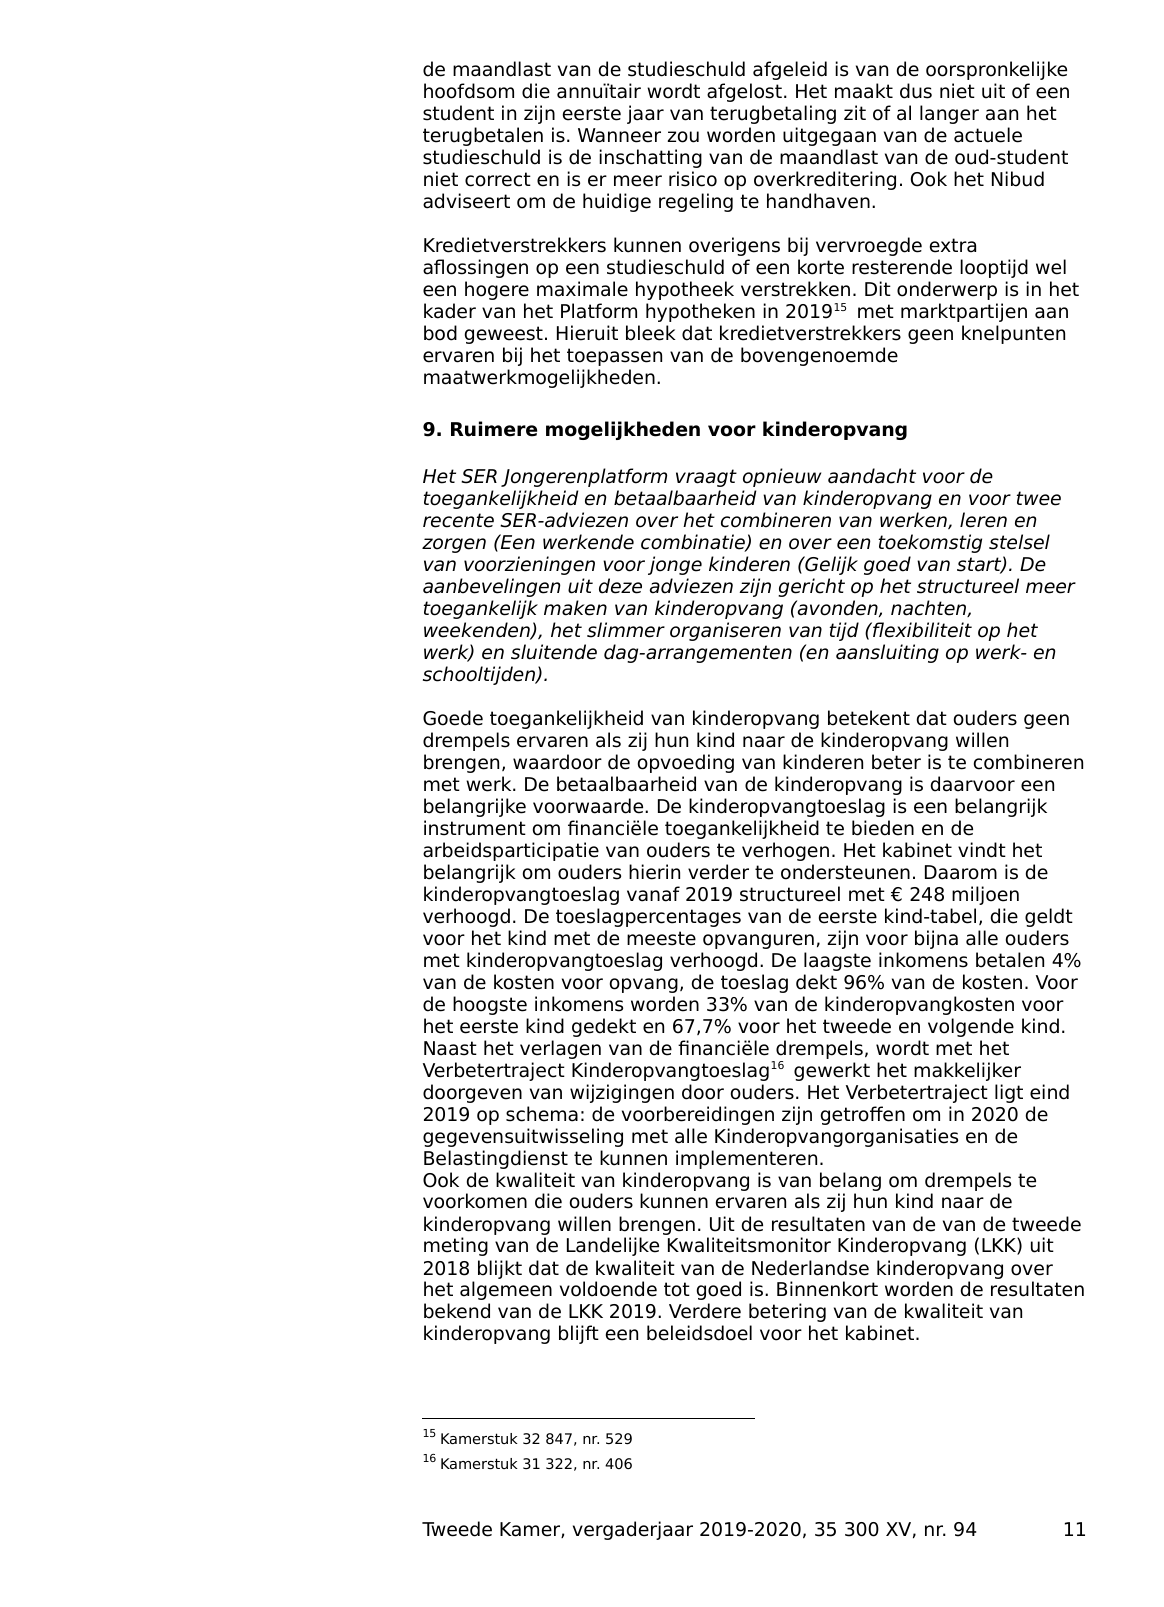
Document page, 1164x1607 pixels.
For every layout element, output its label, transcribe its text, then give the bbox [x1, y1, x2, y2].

text Goede toegankelijkheid van kinderopvang betekent dat ouders geen drempels ervaren als zij hun kind naar de kinderopvang willen brengen, waardoor de opvoeding van kinderen beter is te combineren met werk. De betaalbaarheid van de kinderopvang is daarvoor een belangrijke voorwaarde. De kinderopvangtoeslag is een belangrijk instrument om financiële toegankelijkheid te bieden en de arbeidsparticipatie van ouders te verhogen. Het kabinet vindt het belangrijk om ouders hierin verder te ondersteunen. Daarom is de kinderopvangtoeslag vanaf 2019 structureel met € 248 miljoen verhoogd. De toeslagpercentages van de eerste kind-tabel, die geldt voor het kind met de meeste opvanguren, zijn voor bijna alle ouders met kinderopvangtoeslag verhoogd. De laagste inkomens betalen 4% van de kosten voor opvang, de toeslag dekt 96% van de kosten. Voor de hoogste inkomens worden 33% van de kinderopvangkosten voor het eerste kind gedekt en 67,7% voor het tweede en volgende kind. Naast het verlagen van de financiële drempels, wordt met het Verbetertraject Kinderopvangtoeslag gewerkt het makkelijker doorgeven van wijzigingen door ouders. Het Verbetertraject ligt eind 2019 op schema: de voorbereidingen zijn getroffen om in 2020 de gegevensuitwisseling met alle Kinderopvangorganisaties en de Belastingdienst te kunnen implementeren. [422, 708, 1087, 1169]
text Het SER Jongerenplatform vraagt opnieuw aandacht voor de toegankelijkheid en betaalbaarheid van kinderopvang en voor twee recente SER-adviezen over het combineren van werken, leren en zorgen (Een werkende combinatie) en over een toekomstig stelsel van voorzieningen voor jonge kinderen (Gelijk goed van start). De aanbevelingen uit deze adviezen zijn gericht op het structureel meer toegankelijk maken van kinderopvang (avonden, nachten, weekenden), het slimmer organiseren van tijd (flexibiliteit op het werk) en sluitende dag-arrangementen (en aansluiting op werk- en schooltijden). [422, 466, 1087, 686]
subtitle 9. Ruimere mogelijkheden voor kinderopvang [422, 419, 1087, 441]
text Ook de kwaliteit van kinderopvang is van belang om drempels te voorkomen die ouders kunnen ervaren als zij hun kind naar de kinderopvang willen brengen. Uit de resultaten van de van de tweede meting van de Landelijke Kwaliteitsmonitor Kinderopvang (LKK) uit 2018 blijkt dat de kwaliteit van de Nederlandse kinderopvang over het algemeen voldoende tot goed is. Binnenkort worden de resultaten bekend van de LKK 2019. Verdere betering van de kwaliteit van kinderopvang blijft een beleidsdoel voor het kabinet. [422, 1169, 1087, 1345]
text de maandlast van de studieschuld afgeleid is van de oorspronkelijke hoofdsom die annuïtair wordt afgelost. Het maakt dus niet uit of een student in zijn eerste jaar van terugbetaling zit of al langer aan het terugbetalen is. Wanneer zou worden uitgegaan van de actuele studieschuld is de inschatting van de maandlast van de oud-student niet correct en is er meer risico op overkreditering. Ook het Nibud adviseert om de huidige regeling te handhaven. [422, 59, 1087, 213]
text Kredietverstrekkers kunnen overigens bij vervroegde extra aflossingen op een studieschuld of een korte resterende looptijd wel een hogere maximale hypotheek verstrekken. Dit onderwerp is in het kader van het Platform hypotheken in 2019 met marktpartijen aan bod geweest. Hieruit bleek dat kredietverstrekkers geen knelpunten ervaren bij het toepassen van de bovengenoemde maatwerkmogelijkheden. [422, 235, 1087, 389]
text Kamerstuk 31 322, nr. 406 [422, 1452, 1087, 1474]
text Kamerstuk 32 847, nr. 529 [422, 1427, 1087, 1449]
